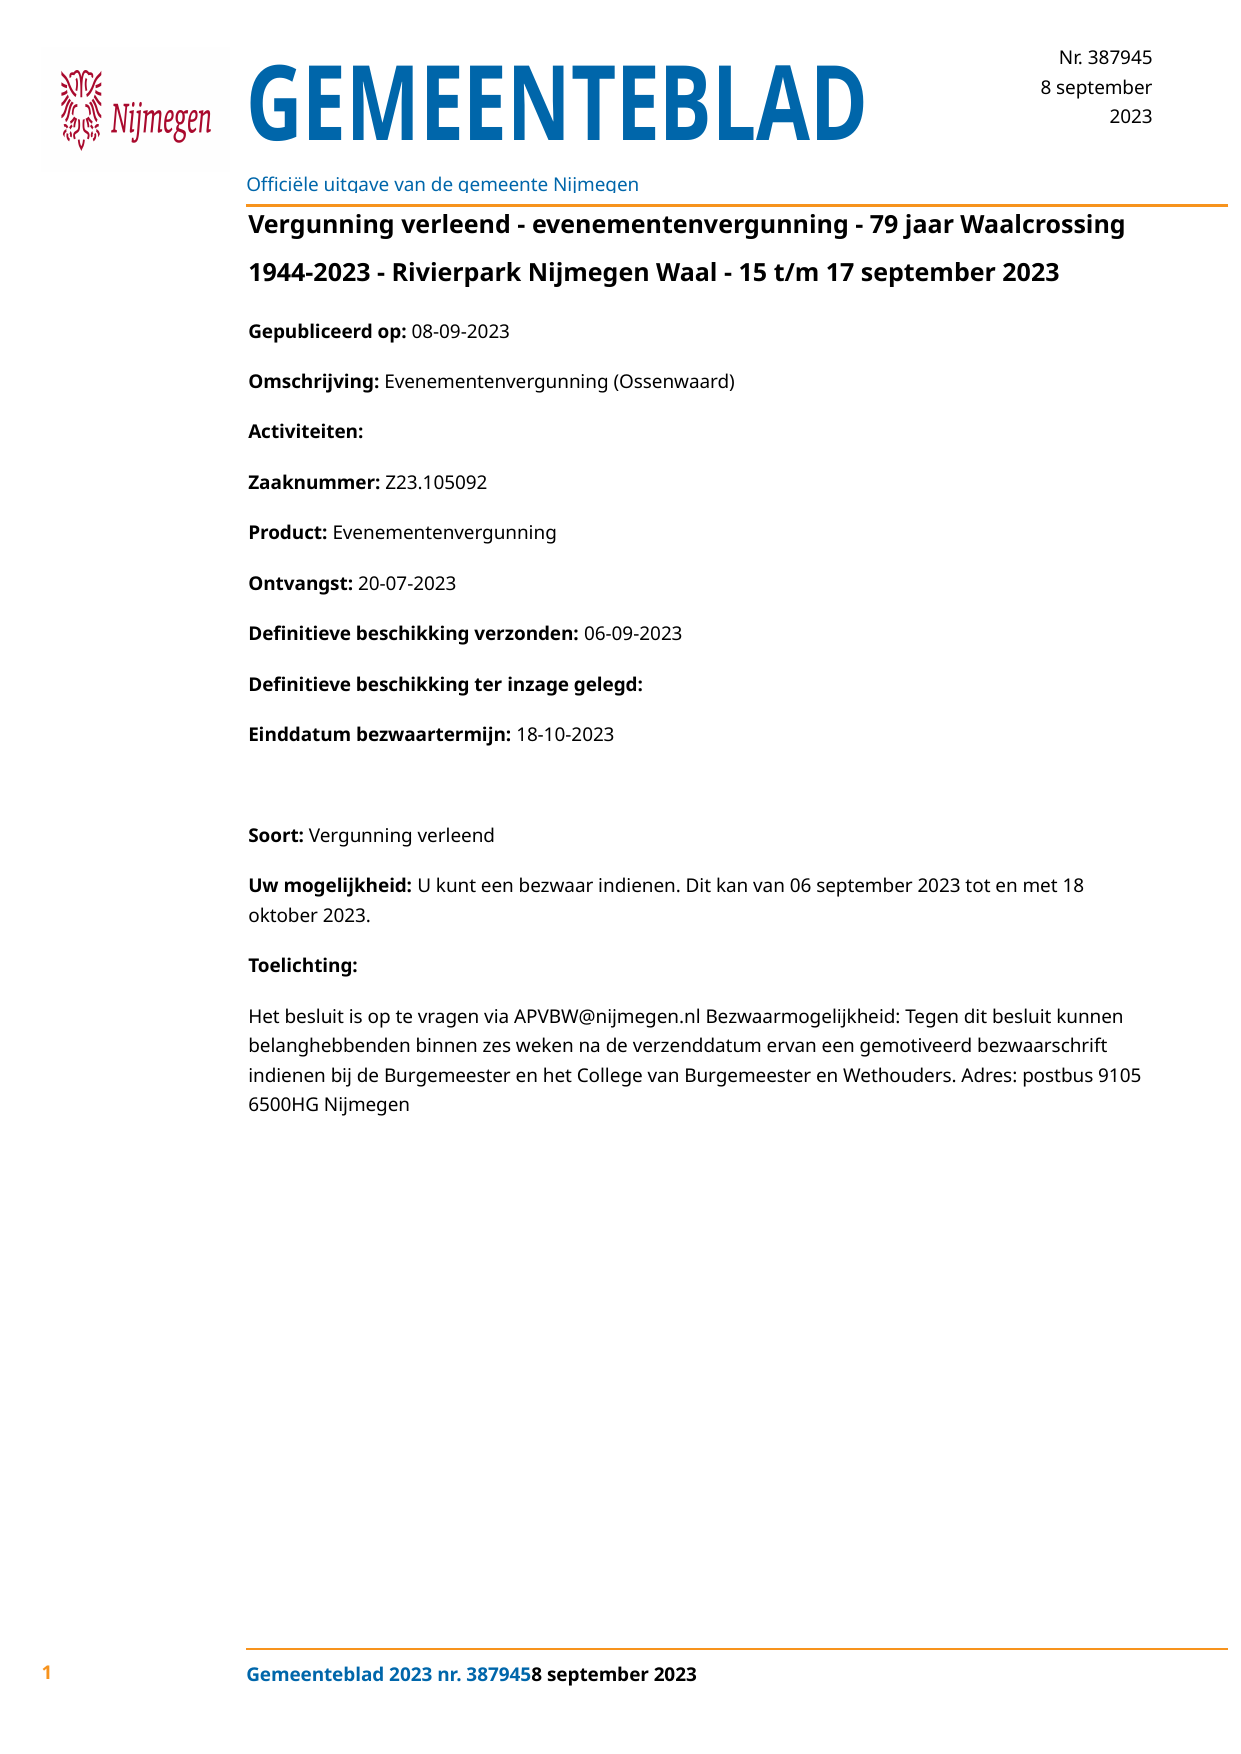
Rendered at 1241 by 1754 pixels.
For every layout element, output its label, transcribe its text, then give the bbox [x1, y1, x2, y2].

text Product: Evenementenvergunning [248, 519, 1152, 545]
text Einddatum bezwaartermijn: 18-10-2023 [248, 721, 1152, 747]
text Vergunning verleend - evenementenvergunning - 79 jaar Waalcrossing 1944-2023 - Rivierpark Nijmegen Waal - 15 t/m 17 september 2023 [248, 207, 1152, 288]
text Toelichting: [248, 952, 1152, 978]
text Gepubliceerd op: 08-09-2023 [248, 318, 1152, 344]
picture [41, 47, 231, 172]
text Het besluit is op te vragen via APVBW@nijmegen.nl Bezwaarmogelijkheid: Tegen dit besluit kunnen belanghebbenden binnen zes weken na de verzenddatum ervan een gemotiveerd bezwaarschrift indienen bij de Burgemeester en het College van Burgemeester en Wethouders. Adres: postbus 9105 6500HG Nijmegen [248, 1003, 1152, 1117]
text Omschrijving: Evenementenvergunning (Ossenwaard) [248, 368, 1152, 394]
text Uw mogelijkheid: U kunt een bezwaar indienen. Dit kan van 06 september 2023 tot en met 18 oktober 2023. [248, 872, 1152, 928]
text Definitieve beschikking ter inzage gelegd: [248, 671, 1152, 697]
text Activiteiten: [248, 419, 1152, 444]
text Definitieve beschikking verzonden: 06-09-2023 [248, 620, 1152, 646]
text Zaaknummer: Z23.105092 [248, 469, 1152, 495]
text Soort: Vergunning verleend [248, 822, 1152, 848]
text Ontvangst: 20-07-2023 [248, 570, 1152, 596]
